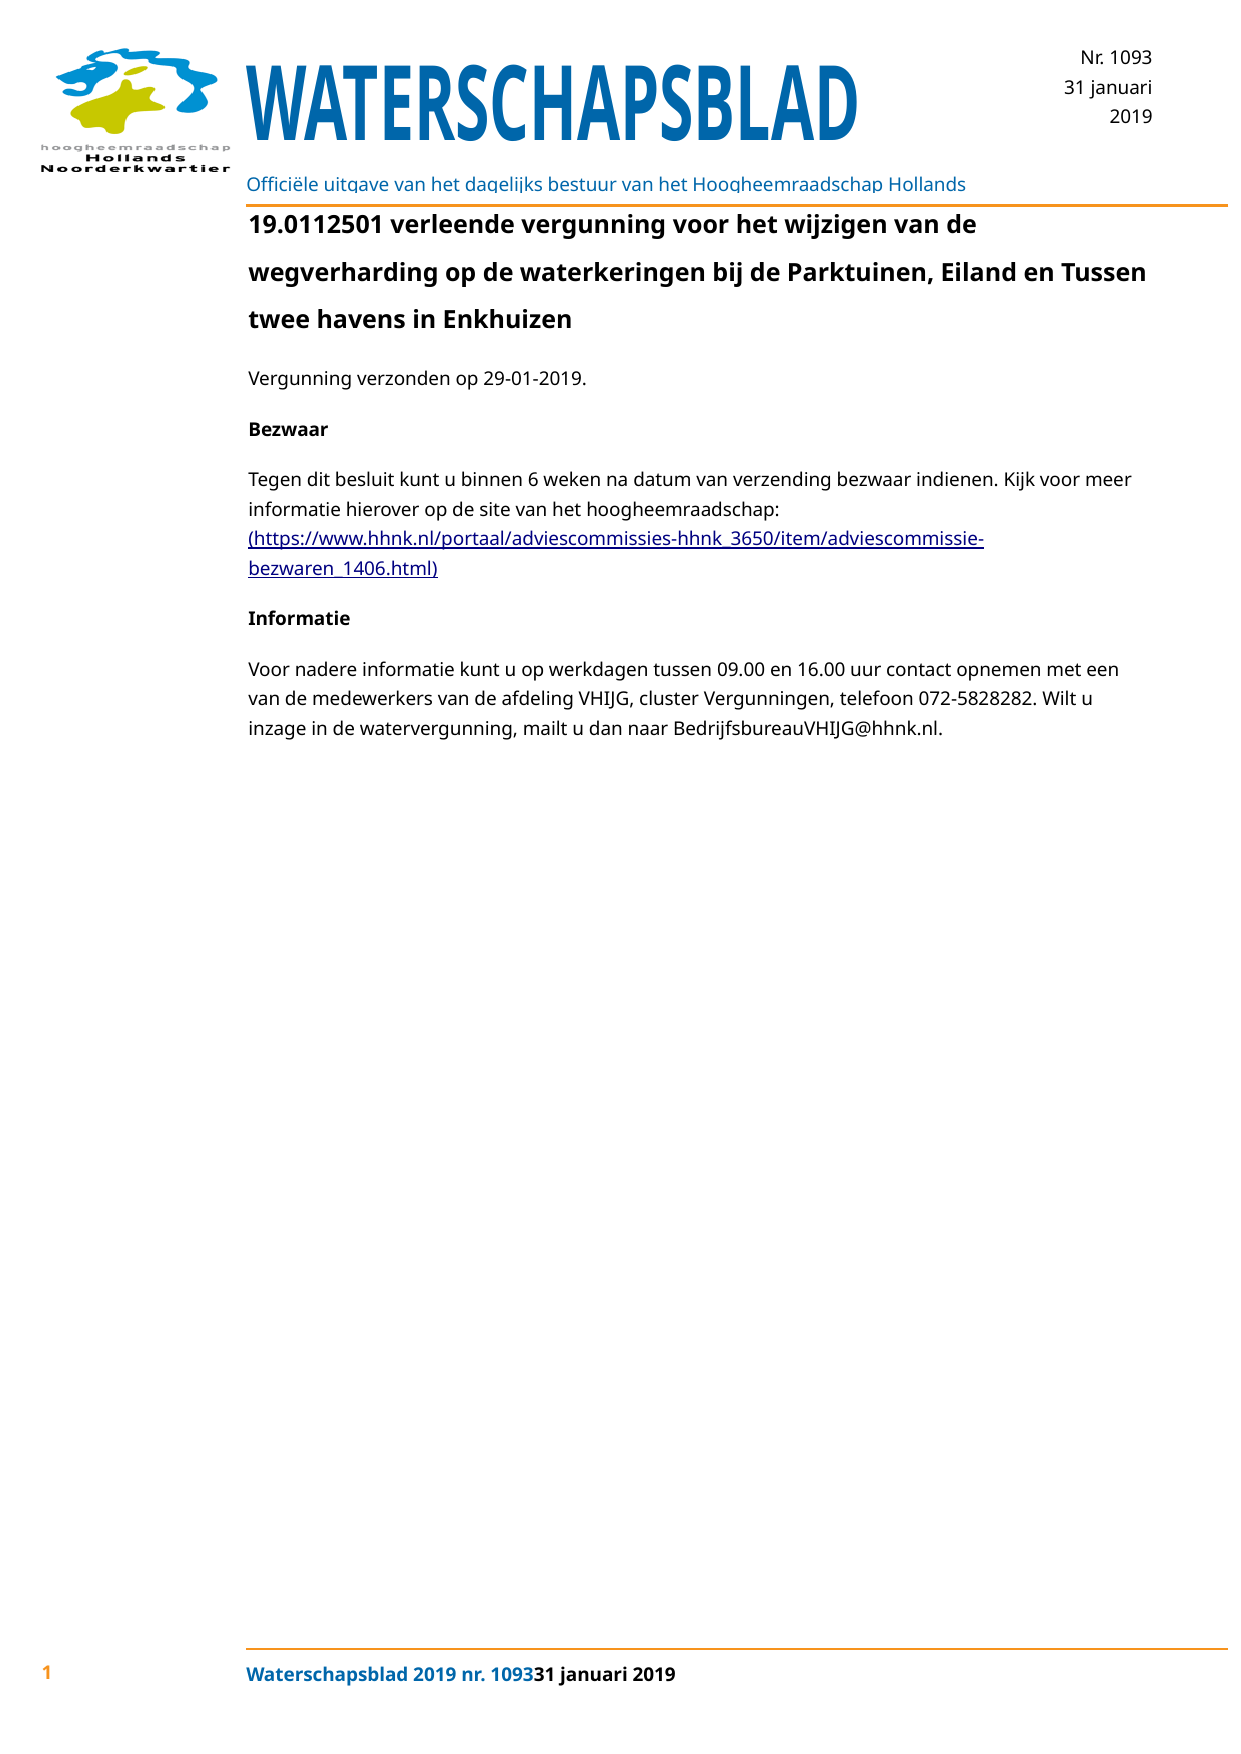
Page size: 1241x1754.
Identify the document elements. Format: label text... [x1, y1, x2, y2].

text Tegen dit besluit kunt u binnen 6 weken na datum van verzending bezwaar indienen. Kijk voor meer informatie hierover op de site van het hoogheemraadschap: (https://www.hhnk.nl/portaal/adviescommissies-hhnk_3650/item/adviescommissie-bezwaren_1406.html) [248, 466, 1152, 581]
text Voor nadere informatie kunt u op werkdagen tussen 09.00 en 16.00 uur contact opnemen met een van de medewerkers van de afdeling VHIJG, cluster Vergunningen, telefoon 072-5828282. Wilt u inzage in de watervergunning, mailt u dan naar BedrijfsbureauVHIJG@hhnk.nl. [248, 656, 1152, 741]
picture [41, 47, 231, 172]
text Vergunning verzonden op 29-01-2019. [248, 366, 1152, 391]
text Bezwaar [248, 416, 1152, 442]
text 19.0112501 verleende vergunning voor het wijzigen van de wegverharding op de waterkeringen bij de Parktuinen, Eiland en Tussen twee havens in Enkhuizen [248, 207, 1152, 336]
text Informatie [248, 606, 1152, 631]
